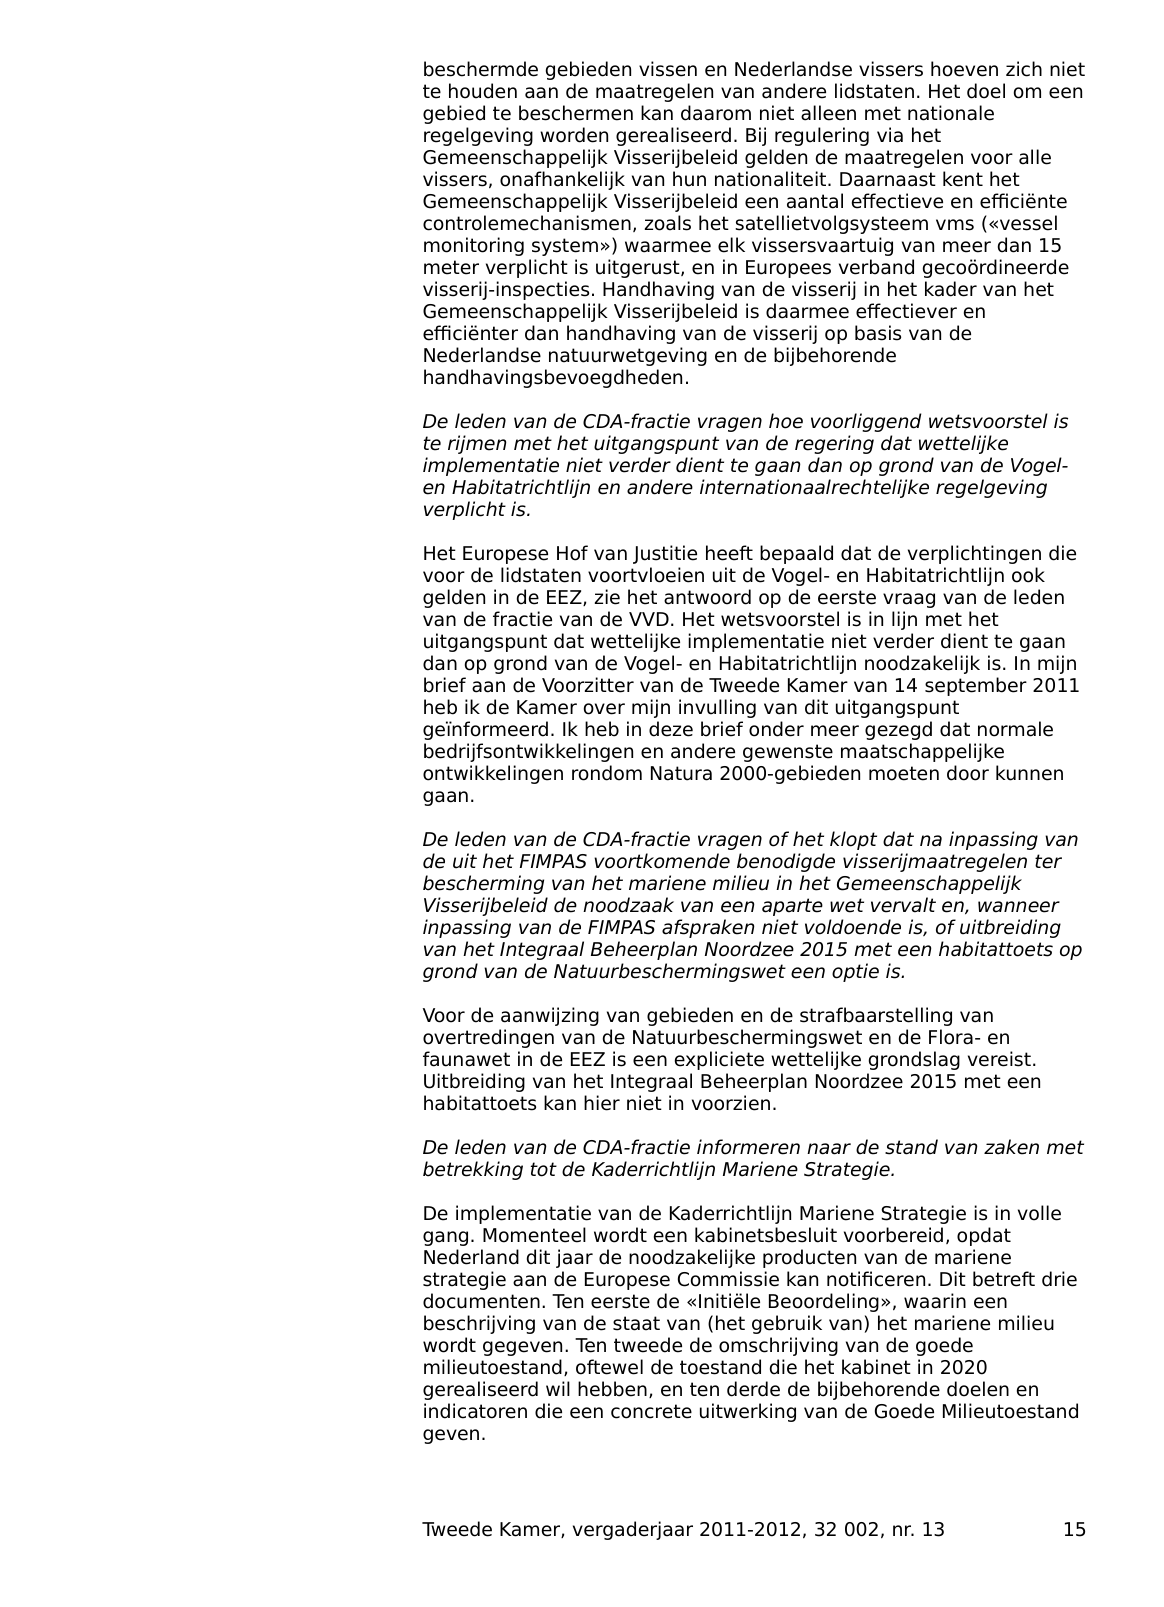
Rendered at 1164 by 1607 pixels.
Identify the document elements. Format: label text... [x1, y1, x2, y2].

text De leden van de CDA-fractie vragen hoe voorliggend wetsvoorstel is te rijmen met het uitgangspunt van de regering dat wettelijke implementatie niet verder dient te gaan dan op grond van de Vogel- en Habitatrichtlijn en andere internationaalrechtelijke regelgeving verplicht is. [422, 411, 1087, 521]
text Voor de aanwijzing van gebieden en de strafbaarstelling van overtredingen van de Natuurbeschermingswet en de Flora- en faunawet in de EEZ is een expliciete wettelijke grondslag vereist. Uitbreiding van het Integraal Beheerplan Noordzee 2015 met een habitattoets kan hier niet in voorzien. [422, 1005, 1087, 1115]
text De leden van de CDA-fractie informeren naar de stand van zaken met betrekking tot de Kaderrichtlijn Mariene Strategie. [422, 1137, 1087, 1181]
text Het Europese Hof van Justitie heeft bepaald dat de verplichtingen die voor de lidstaten voortvloeien uit de Vogel- en Habitatrichtlijn ook gelden in de EEZ, zie het antwoord op de eerste vraag van de leden van de fractie van de VVD. Het wetsvoorstel is in lijn met het uitgangspunt dat wettelijke implementatie niet verder dient te gaan dan op grond van de Vogel- en Habitatrichtlijn noodzakelijk is. In mijn brief aan de Voorzitter van de Tweede Kamer van 14 september 2011 heb ik de Kamer over mijn invulling van dit uitgangspunt geïnformeerd. Ik heb in deze brief onder meer gezegd dat normale bedrijfsontwikkelingen en andere gewenste maatschappelijke ontwikkelingen rondom Natura 2000-gebieden moeten door kunnen gaan. [422, 543, 1087, 807]
text De implementatie van de Kaderrichtlijn Mariene Strategie is in volle gang. Momenteel wordt een kabinetsbesluit voorbereid, opdat Nederland dit jaar de noodzakelijke producten van de mariene strategie aan de Europese Commissie kan notificeren. Dit betreft drie documenten. Ten eerste de «Initiële Beoordeling», waarin een beschrijving van de staat van (het gebruik van) het mariene milieu wordt gegeven. Ten tweede de omschrijving van de goede milieutoestand, oftewel de toestand die het kabinet in 2020 gerealiseerd wil hebben, en ten derde de bijbehorende doelen en indicatoren die een concrete uitwerking van de Goede Milieutoestand geven. [422, 1203, 1087, 1445]
text De leden van de CDA-fractie vragen of het klopt dat na inpassing van de uit het FIMPAS voortkomende benodigde visserijmaatregelen ter bescherming van het mariene milieu in het Gemeenschappelijk Visserijbeleid de noodzaak van een aparte wet vervalt en, wanneer inpassing van de FIMPAS afspraken niet voldoende is, of uitbreiding van het Integraal Beheerplan Noordzee 2015 met een habitattoets op grond van de Natuurbeschermingswet een optie is. [422, 829, 1087, 983]
text beschermde gebieden vissen en Nederlandse vissers hoeven zich niet te houden aan de maatregelen van andere lidstaten. Het doel om een gebied te beschermen kan daarom niet alleen met nationale regelgeving worden gerealiseerd. Bij regulering via het Gemeenschappelijk Visserijbeleid gelden de maatregelen voor alle vissers, onafhankelijk van hun nationaliteit. Daarnaast kent het Gemeenschappelijk Visserijbeleid een aantal effectieve en efficiënte controlemechanismen, zoals het satellietvolgsysteem vms («vessel monitoring system») waarmee elk vissersvaartuig van meer dan 15 meter verplicht is uitgerust, en in Europees verband gecoördineerde visserij-inspecties. Handhaving van de visserij in het kader van het Gemeenschappelijk Visserijbeleid is daarmee effectiever en efficiënter dan handhaving van de visserij op basis van de Nederlandse natuurwetgeving en de bijbehorende handhavingsbevoegdheden. [422, 59, 1087, 389]
